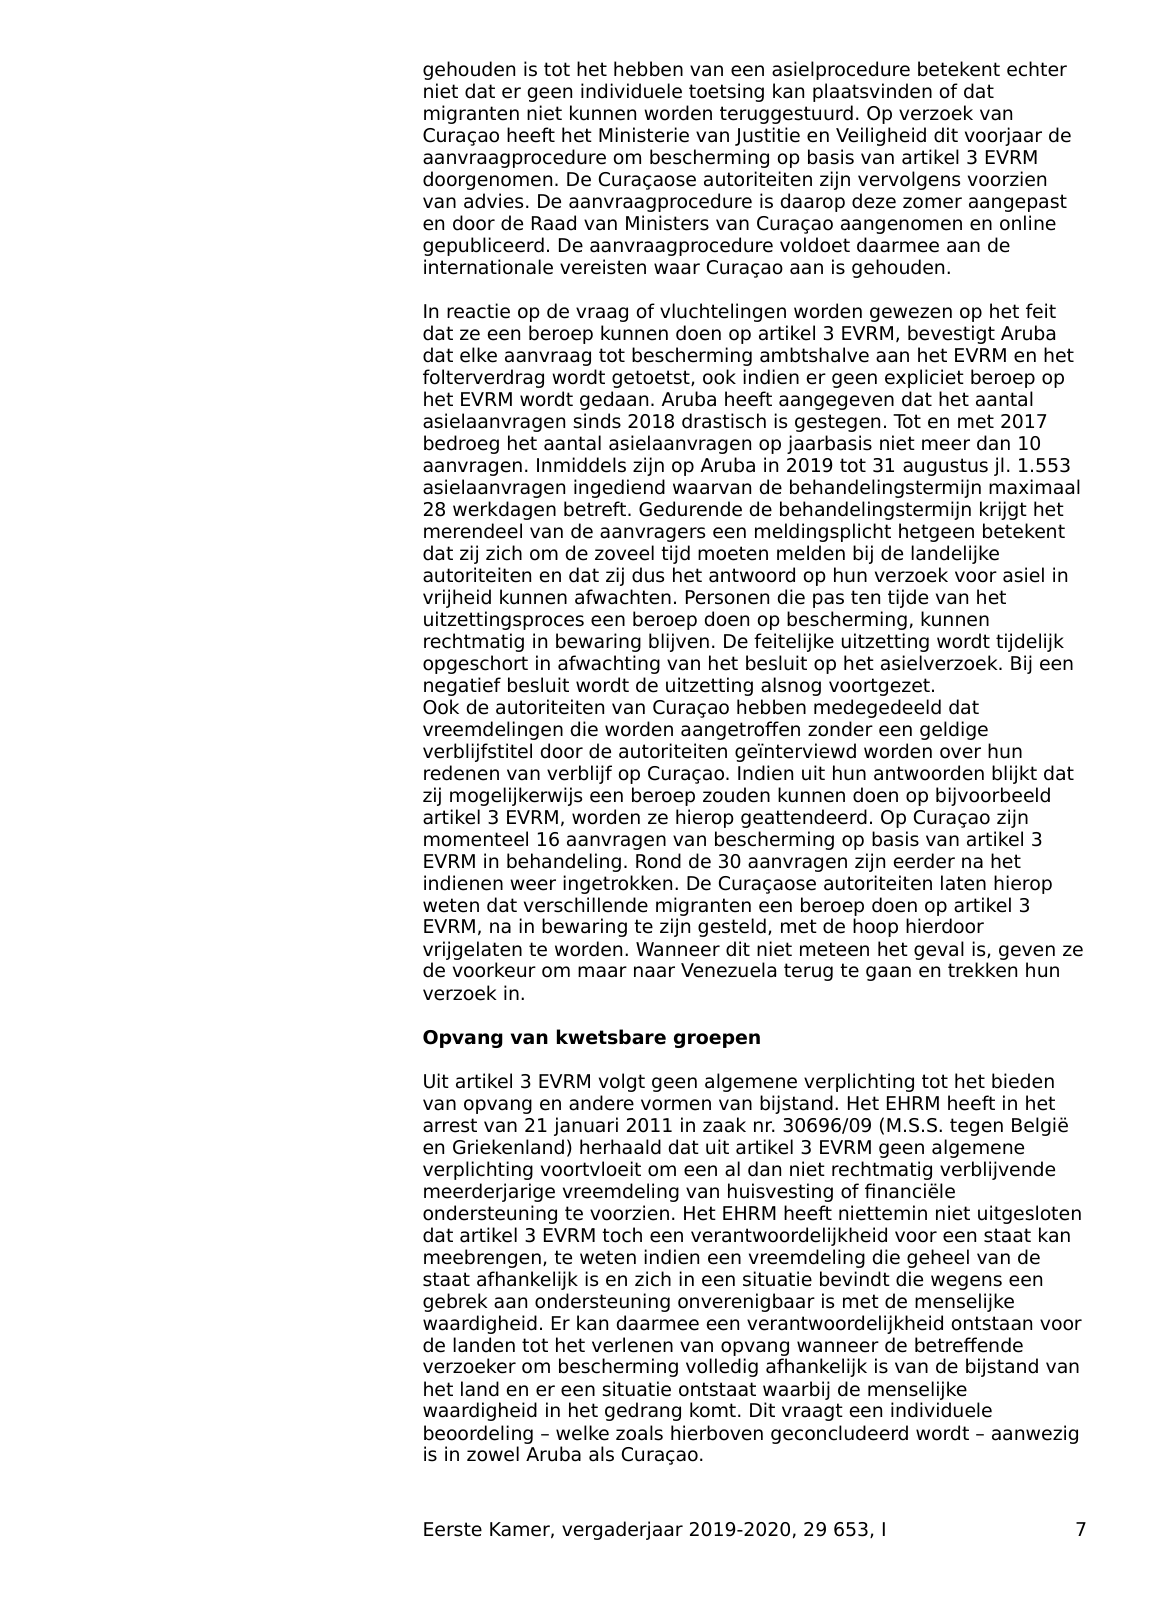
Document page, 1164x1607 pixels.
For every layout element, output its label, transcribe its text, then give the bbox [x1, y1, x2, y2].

text Ook de autoriteiten van Curaçao hebben medegedeeld dat vreemdelingen die worden aangetroffen zonder een geldige verblijfstitel door de autoriteiten geïnterviewd worden over hun redenen van verblijf op Curaçao. Indien uit hun antwoorden blijkt dat zij mogelijkerwijs een beroep zouden kunnen doen op bijvoorbeeld artikel 3 EVRM, worden ze hierop geattendeerd. Op Curaçao zijn momenteel 16 aanvragen van bescherming op basis van artikel 3 EVRM in behandeling. Rond de 30 aanvragen zijn eerder na het indienen weer ingetrokken. De Curaçaose autoriteiten laten hierop weten dat verschillende migranten een beroep doen op artikel 3 EVRM, na in bewaring te zijn gesteld, met de hoop hierdoor vrijgelaten te worden. Wanneer dit niet meteen het geval is, geven ze de voorkeur om maar naar Venezuela terug te gaan en trekken hun verzoek in. [422, 697, 1087, 1004]
text In reactie op de vraag of vluchtelingen worden gewezen op het feit dat ze een beroep kunnen doen op artikel 3 EVRM, bevestigt Aruba dat elke aanvraag tot bescherming ambtshalve aan het EVRM en het folterverdrag wordt getoetst, ook indien er geen expliciet beroep op het EVRM wordt gedaan. Aruba heeft aangegeven dat het aantal asielaanvragen sinds 2018 drastisch is gestegen. Tot en met 2017 bedroeg het aantal asielaanvragen op jaarbasis niet meer dan 10 aanvragen. Inmiddels zijn op Aruba in 2019 tot 31 augustus jl. 1.553 asielaanvragen ingediend waarvan de behandelingstermijn maximaal 28 werkdagen betreft. Gedurende de behandelingstermijn krijgt het merendeel van de aanvragers een meldingsplicht hetgeen betekent dat zij zich om de zoveel tijd moeten melden bij de landelijke autoriteiten en dat zij dus het antwoord op hun verzoek voor asiel in vrijheid kunnen afwachten. Personen die pas ten tijde van het uitzettingsproces een beroep doen op bescherming, kunnen rechtmatig in bewaring blijven. De feitelijke uitzetting wordt tijdelijk opgeschort in afwachting van het besluit op het asielverzoek. Bij een negatief besluit wordt de uitzetting alsnog voortgezet. [422, 301, 1087, 697]
text Uit artikel 3 EVRM volgt geen algemene verplichting tot het bieden van opvang en andere vormen van bijstand. Het EHRM heeft in het arrest van 21 januari 2011 in zaak nr. 30696/09 (M.S.S. tegen België en Griekenland) herhaald dat uit artikel 3 EVRM geen algemene verplichting voortvloeit om een al dan niet rechtmatig verblijvende meerderjarige vreemdeling van huisvesting of financiële ondersteuning te voorzien. Het EHRM heeft niettemin niet uitgesloten dat artikel 3 EVRM toch een verantwoordelijkheid voor een staat kan meebrengen, te weten indien een vreemdeling die geheel van de staat afhankelijk is en zich in een situatie bevindt die wegens een gebrek aan ondersteuning onverenigbaar is met de menselijke waardigheid. Er kan daarmee een verantwoordelijkheid ontstaan voor de landen tot het verlenen van opvang wanneer de betreffende verzoeker om bescherming volledig afhankelijk is van de bijstand van het land en er een situatie ontstaat waarbij de menselijke waardigheid in het gedrang komt. Dit vraagt een individuele beoordeling – welke zoals hierboven geconcludeerd wordt – aanwezig is in zowel Aruba als Curaçao. [422, 1071, 1087, 1466]
subtitle Opvang van kwetsbare groepen [422, 1027, 1087, 1048]
text gehouden is tot het hebben van een asielprocedure betekent echter niet dat er geen individuele toetsing kan plaatsvinden of dat migranten niet kunnen worden teruggestuurd. Op verzoek van Curaçao heeft het Ministerie van Justitie en Veiligheid dit voorjaar de aanvraagprocedure om bescherming op basis van artikel 3 EVRM doorgenomen. De Curaçaose autoriteiten zijn vervolgens voorzien van advies. De aanvraagprocedure is daarop deze zomer aangepast en door de Raad van Ministers van Curaçao aangenomen en online gepubliceerd. De aanvraagprocedure voldoet daarmee aan de internationale vereisten waar Curaçao aan is gehouden. [422, 59, 1087, 279]
